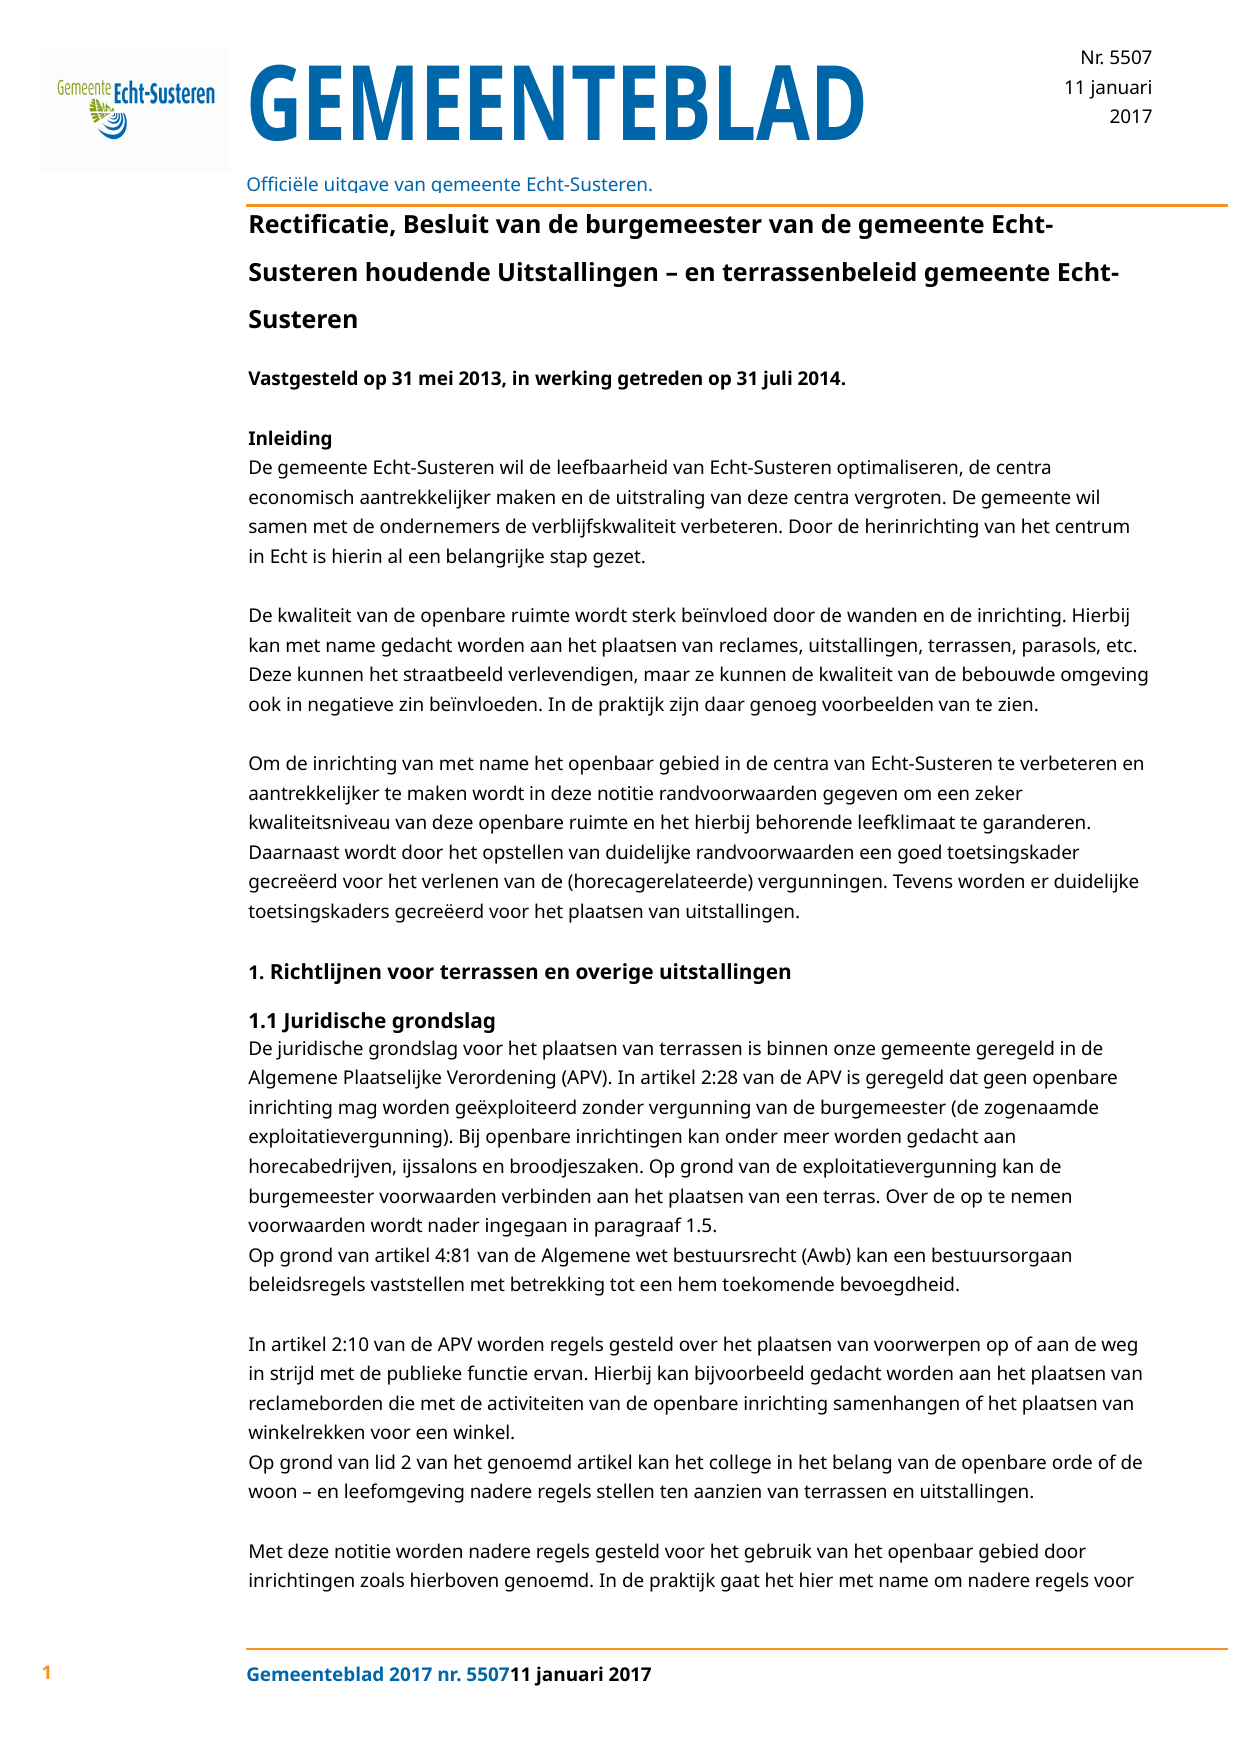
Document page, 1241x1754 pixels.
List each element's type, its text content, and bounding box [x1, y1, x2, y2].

text 1.1 Juridische grondslag [248, 1006, 1152, 1035]
text Om de inrichting van met name het openbaar gebied in de centra van Echt-Susteren te verbeteren en aantrekkelijker te maken wordt in deze notitie randvoorwaarden gegeven om een zeker kwaliteitsniveau van deze openbare ruimte en het hierbij behorende leefklimaat te garanderen. [248, 750, 1152, 835]
text Met deze notitie worden nadere regels gesteld voor het gebruik van het openbaar gebied door inrichtingen zoals hierboven genoemd. In de praktijk gaat het hier met name om nadere regels voor [248, 1538, 1152, 1593]
text De gemeente Echt-Susteren wil de leefbaarheid van Echt-Susteren optimaliseren, de centra economisch aantrekkelijker maken en de uitstraling van deze centra vergroten. De gemeente wil samen met de ondernemers de verblijfskwaliteit verbeteren. Door de herinrichting van het centrum in Echt is hierin al een belangrijke stap gezet. [248, 454, 1152, 569]
text Op grond van artikel 4:81 van de Algemene wet bestuursrecht (Awb) kan een bestuursorgaan beleidsregels vaststellen met betrekking tot een hem toekomende bevoegdheid. [248, 1242, 1152, 1297]
text Daarnaast wordt door het opstellen van duidelijke randvoorwaarden een goed toetsingskader gecreëerd voor het verlenen van de (horecagerelateerde) vergunningen. Tevens worden er duidelijke toetsingskaders gecreëerd voor het plaatsen van uitstallingen. [248, 839, 1152, 924]
text Rectificatie, Besluit van de burgemeester van de gemeente Echt-Susteren houdende Uitstallingen – en terrassenbeleid gemeente Echt-Susteren [248, 207, 1152, 336]
text De juridische grondslag voor het plaatsen van terrassen is binnen onze gemeente geregeld in de Algemene Plaatselijke Verordening (APV). In artikel 2:28 van de APV is geregeld dat geen openbare inrichting mag worden geëxploiteerd zonder vergunning van de burgemeester (de zogenaamde exploitatievergunning). Bij openbare inrichtingen kan onder meer worden gedacht aan horecabedrijven, ijssalons en broodjeszaken. Op grond van de exploitatievergunning kan de burgemeester voorwaarden verbinden aan het plaatsen van een terras. Over de op te nemen voorwaarden wordt nader ingegaan in paragraaf 1.5. [248, 1035, 1152, 1238]
text Op grond van lid 2 van het genoemd artikel kan het college in het belang van de openbare orde of de woon – en leefomgeving nadere regels stellen ten aanzien van terrassen en uitstallingen. [248, 1449, 1152, 1504]
text Vastgesteld op 31 mei 2013, in werking getreden op 31 juli 2014. [248, 366, 1152, 391]
text De kwaliteit van de openbare ruimte wordt sterk beïnvloed door de wanden en de inrichting. Hierbij kan met name gedacht worden aan het plaatsen van reclames, uitstallingen, terrassen, parasols, etc. Deze kunnen het straatbeeld verlevendigen, maar ze kunnen de kwaliteit van de bebouwde omgeving ook in negatieve zin beïnvloeden. In de praktijk zijn daar genoeg voorbeelden van te zien. [248, 602, 1152, 717]
picture [41, 47, 231, 172]
text In artikel 2:10 van de APV worden regels gesteld over het plaatsen van voorwerpen op of aan de weg in strijd met de publieke functie ervan. Hierbij kan bijvoorbeeld gedacht worden aan het plaatsen van reclameborden die met de activiteiten van de openbare inrichting samenhangen of het plaatsen van winkelrekken voor een winkel. [248, 1331, 1152, 1445]
text 1. Richtlijnen voor terrassen en overige uitstallingen [248, 957, 1152, 986]
text Inleiding [248, 425, 1152, 450]
